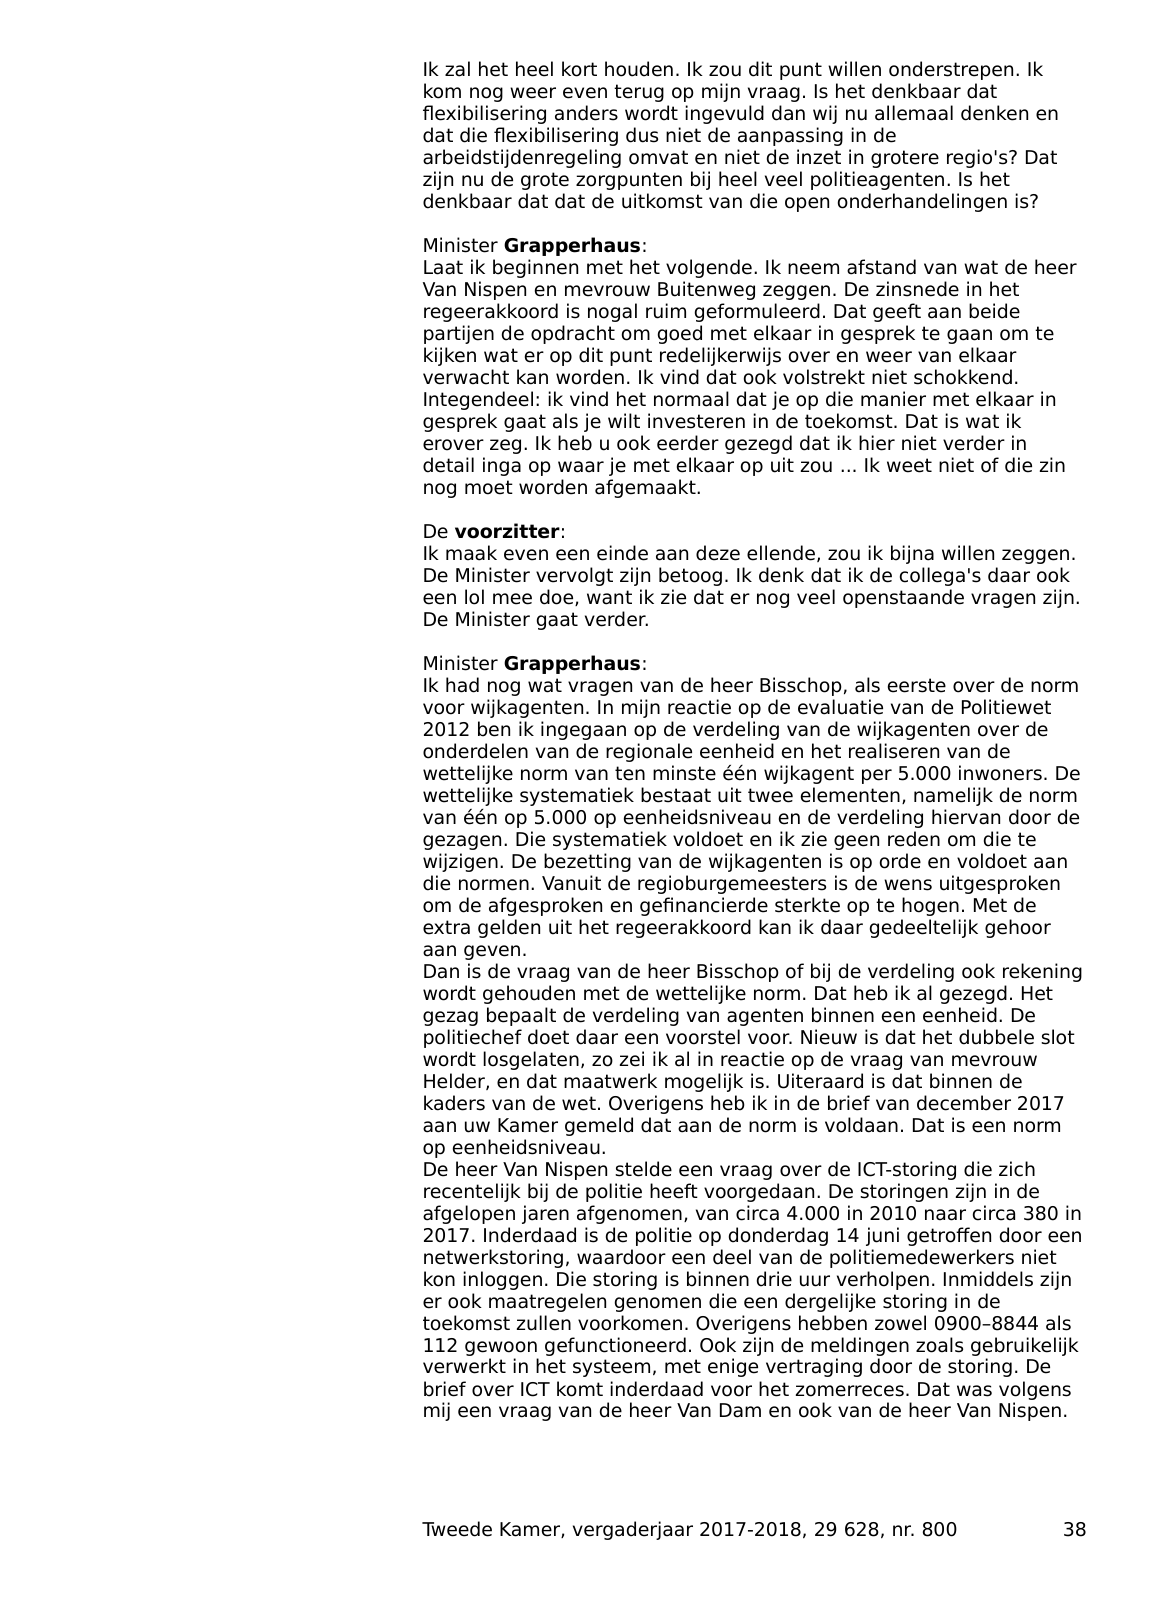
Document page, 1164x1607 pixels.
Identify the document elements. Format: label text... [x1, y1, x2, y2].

text De voorzitter: [422, 521, 1087, 543]
text Ik had nog wat vragen van de heer Bisschop, als eerste over de norm voor wijkagenten. In mijn reactie op de evaluatie van de Politiewet 2012 ben ik ingegaan op de verdeling van de wijkagenten over de onderdelen van de regionale eenheid en het realiseren van de wettelijke norm van ten minste één wijkagent per 5.000 inwoners. De wettelijke systematiek bestaat uit twee elementen, namelijk de norm van één op 5.000 op eenheidsniveau en de verdeling hiervan door de gezagen. Die systematiek voldoet en ik zie geen reden om die te wijzigen. De bezetting van de wijkagenten is op orde en voldoet aan die normen. Vanuit de regioburgemeesters is de wens uitgesproken om de afgesproken en gefinancierde sterkte op te hogen. Met de extra gelden uit het regeerakkoord kan ik daar gedeeltelijk gehoor aan geven. [422, 675, 1087, 961]
text Minister Grapperhaus: [422, 235, 1087, 257]
text Laat ik beginnen met het volgende. Ik neem afstand van wat de heer Van Nispen en mevrouw Buitenweg zeggen. De zinsnede in het regeerakkoord is nogal ruim geformuleerd. Dat geeft aan beide partijen de opdracht om goed met elkaar in gesprek te gaan om te kijken wat er op dit punt redelijkerwijs over en weer van elkaar verwacht kan worden. Ik vind dat ook volstrekt niet schokkend. Integendeel: ik vind het normaal dat je op die manier met elkaar in gesprek gaat als je wilt investeren in de toekomst. Dat is wat ik erover zeg. Ik heb u ook eerder gezegd dat ik hier niet verder in detail inga op waar je met elkaar op uit zou ... Ik weet niet of die zin nog moet worden afgemaakt. [422, 257, 1087, 499]
text Dan is de vraag van de heer Bisschop of bij de verdeling ook rekening wordt gehouden met de wettelijke norm. Dat heb ik al gezegd. Het gezag bepaalt de verdeling van agenten binnen een eenheid. De politiechef doet daar een voorstel voor. Nieuw is dat het dubbele slot wordt losgelaten, zo zei ik al in reactie op de vraag van mevrouw Helder, en dat maatwerk mogelijk is. Uiteraard is dat binnen de kaders van de wet. Overigens heb ik in de brief van december 2017 aan uw Kamer gemeld dat aan de norm is voldaan. Dat is een norm op eenheidsniveau. [422, 961, 1087, 1159]
text De heer Van Nispen stelde een vraag over de ICT-storing die zich recentelijk bij de politie heeft voorgedaan. De storingen zijn in de afgelopen jaren afgenomen, van circa 4.000 in 2010 naar circa 380 in 2017. Inderdaad is de politie op donderdag 14 juni getroffen door een netwerkstoring, waardoor een deel van de politiemedewerkers niet kon inloggen. Die storing is binnen drie uur verholpen. Inmiddels zijn er ook maatregelen genomen die een dergelijke storing in de toekomst zullen voorkomen. Overigens hebben zowel 0900–8844 als 112 gewoon gefunctioneerd. Ook zijn de meldingen zoals gebruikelijk verwerkt in het systeem, met enige vertraging door de storing. De brief over ICT komt inderdaad voor het zomerreces. Dat was volgens mij een vraag van de heer Van Dam en ook van de heer Van Nispen. [422, 1159, 1087, 1422]
text Minister Grapperhaus: [422, 653, 1087, 675]
text Ik maak even een einde aan deze ellende, zou ik bijna willen zeggen. De Minister vervolgt zijn betoog. Ik denk dat ik de collega's daar ook een lol mee doe, want ik zie dat er nog veel openstaande vragen zijn. De Minister gaat verder. [422, 543, 1087, 631]
text Ik zal het heel kort houden. Ik zou dit punt willen onderstrepen. Ik kom nog weer even terug op mijn vraag. Is het denkbaar dat flexibilisering anders wordt ingevuld dan wij nu allemaal denken en dat die flexibilisering dus niet de aanpassing in de arbeidstijdenregeling omvat en niet de inzet in grotere regio's? Dat zijn nu de grote zorgpunten bij heel veel politieagenten. Is het denkbaar dat dat de uitkomst van die open onderhandelingen is? [422, 59, 1087, 213]
